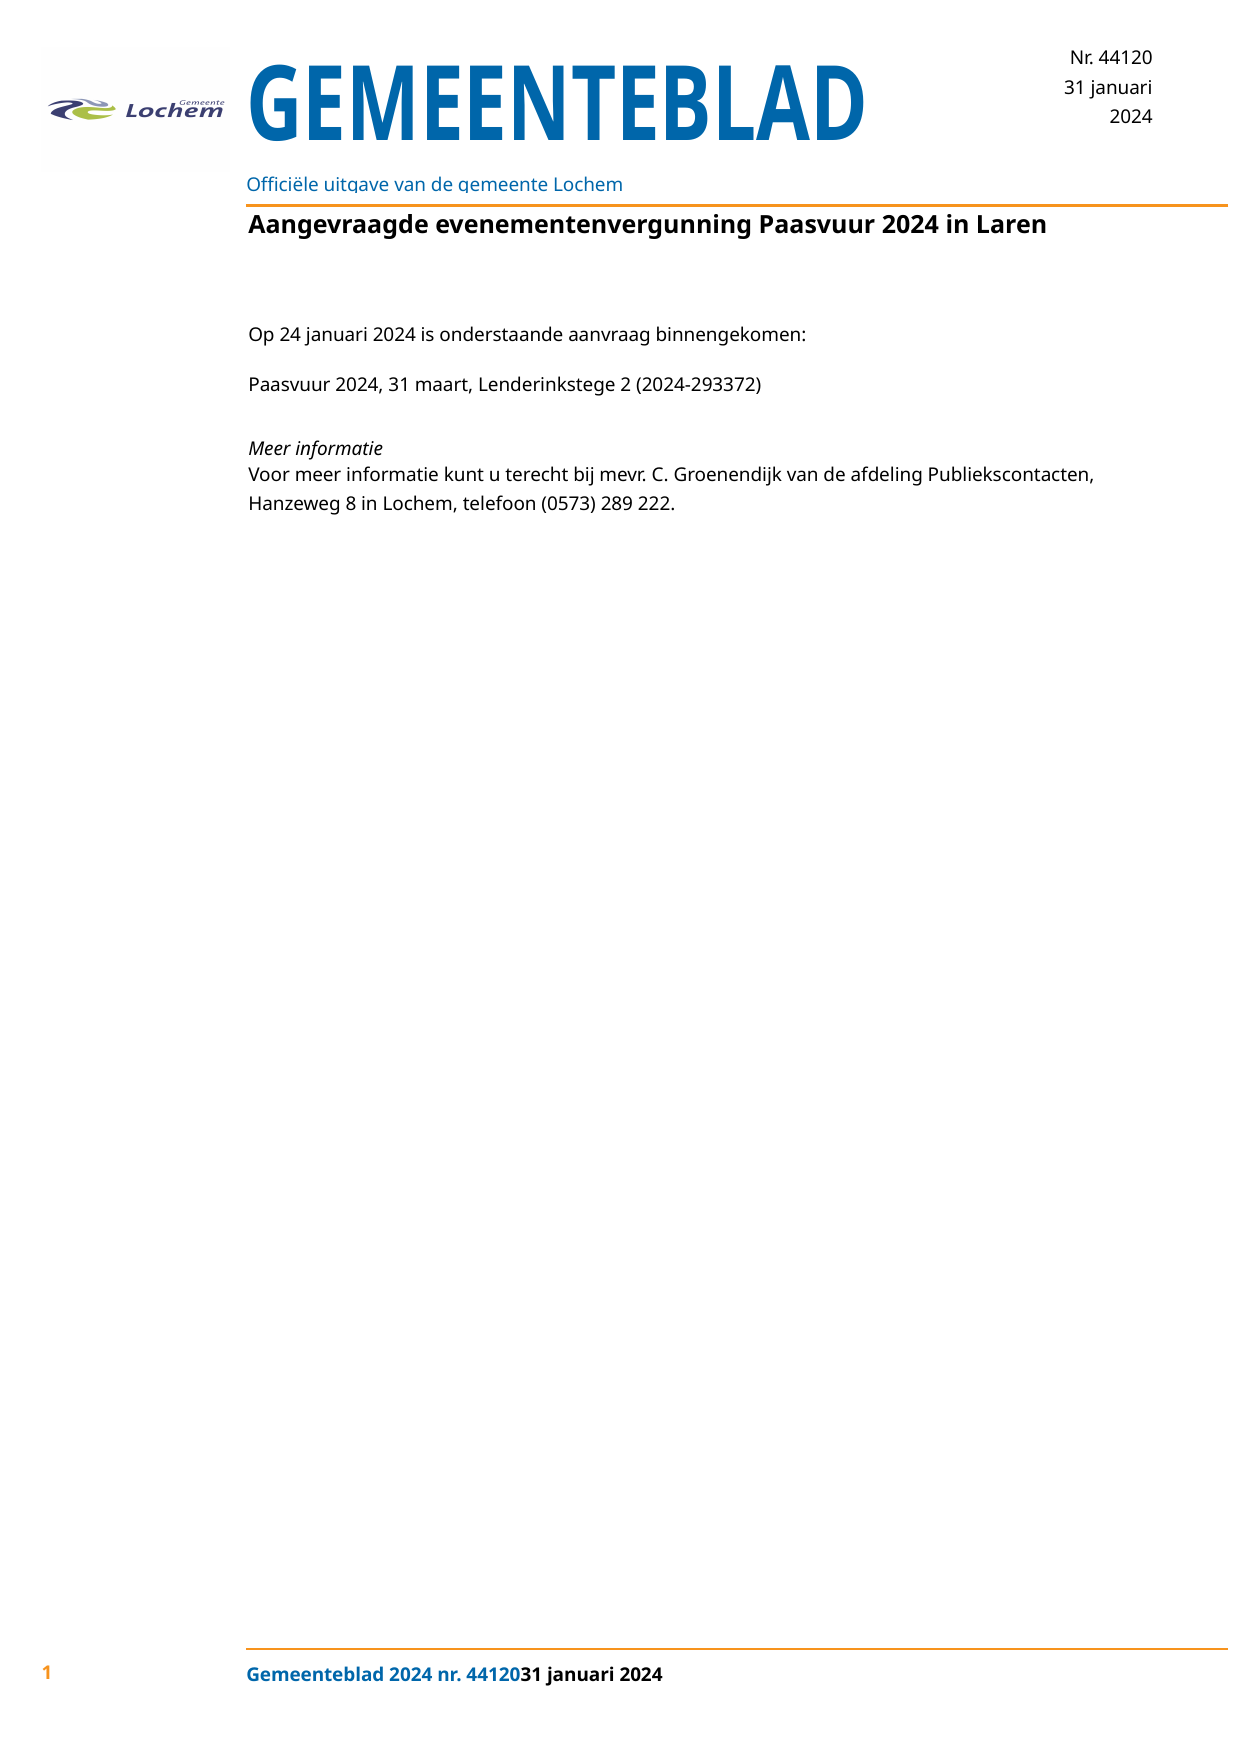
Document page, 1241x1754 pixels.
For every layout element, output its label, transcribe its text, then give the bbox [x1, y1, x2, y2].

text Voor meer informatie kunt u terecht bij mevr. C. Groenendijk van de afdeling Publiekscontacten, Hanzeweg 8 in Lochem, telefoon (0573) 289 222. [248, 461, 1152, 516]
text Op 24 januari 2024 is onderstaande aanvraag binnengekomen: [248, 321, 1152, 346]
text Paasvuur 2024, 31 maart, Lenderinkstege 2 (2024-293372) [248, 371, 1152, 397]
text Meer informatie [248, 435, 1152, 461]
picture [41, 47, 231, 172]
text Aangevraagde evenementenvergunning Paasvuur 2024 in Laren [248, 207, 1152, 241]
